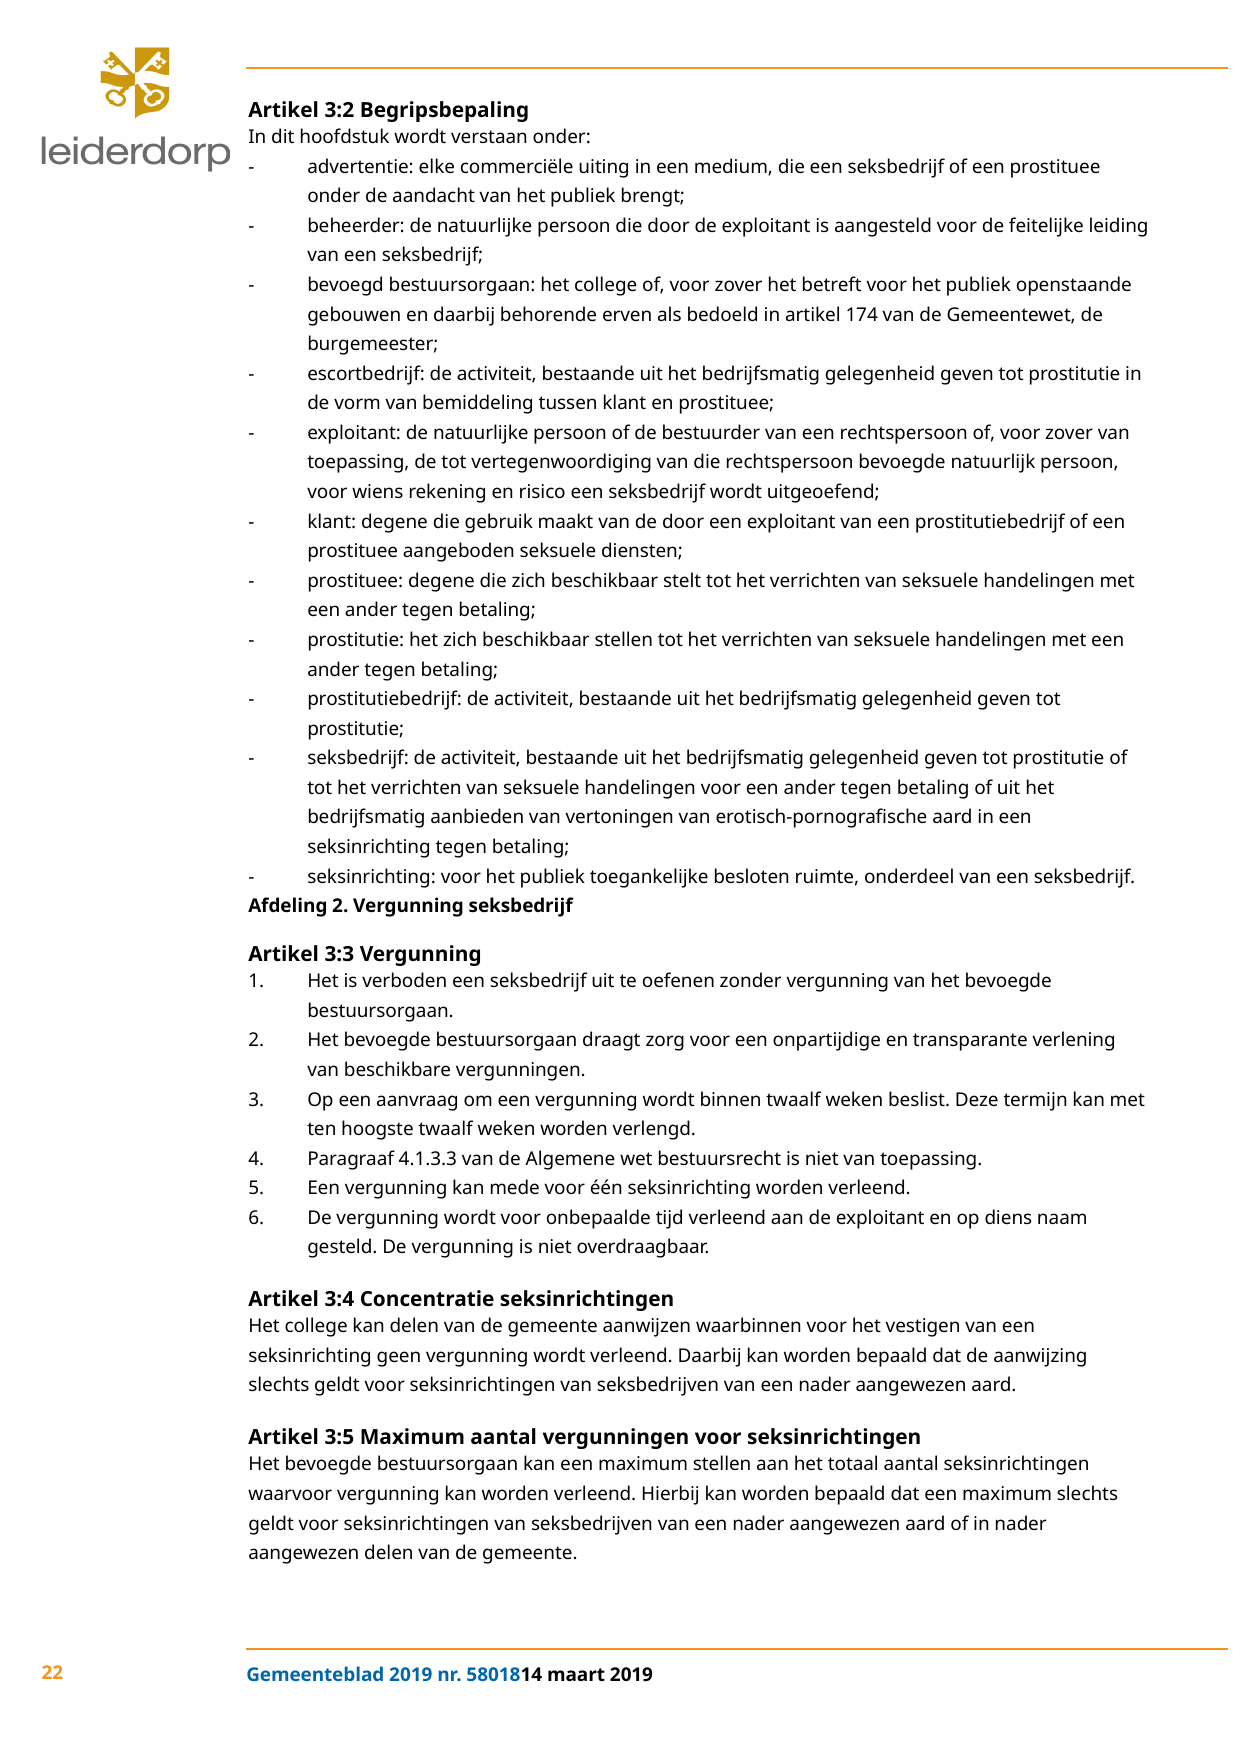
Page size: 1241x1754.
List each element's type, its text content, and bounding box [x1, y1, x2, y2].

text Artikel 3:3 Vergunning [248, 939, 1152, 967]
list prostituee: degene die zich beschikbaar stelt tot het verrichten van seksuele handelingen met een ander tegen betaling; [248, 567, 1152, 622]
list prostitutie: het zich beschikbaar stellen tot het verrichten van seksuele handelingen met een ander tegen betaling; [248, 626, 1152, 681]
list Het is verboden een seksbedrijf uit te oefenen zonder vergunning van het bevoegde bestuursorgaan. [248, 967, 1152, 1023]
list Een vergunning kan mede voor één seksinrichting worden verleend. [248, 1174, 1152, 1200]
list Paragraaf 4.1.3.3 van de Algemene wet bestuursrecht is niet van toepassing. [248, 1145, 1152, 1171]
text Het college kan delen van de gemeente aanwijzen waarbinnen voor het vestigen van een seksinrichting geen vergunning wordt verleend. Daarbij kan worden bepaald dat de aanwijzing slechts geldt voor seksinrichtingen van seksbedrijven van een nader aangewezen aard. [248, 1312, 1152, 1397]
text Artikel 3:4 Concentratie seksinrichtingen [248, 1284, 1152, 1312]
text In dit hoofdstuk wordt verstaan onder: [248, 123, 1152, 149]
list bevoegd bestuursorgaan: het college of, voor zover het betreft voor het publiek openstaande gebouwen en daarbij behorende erven als bedoeld in artikel 174 van de Gemeentewet, de burgemeester; [248, 271, 1152, 356]
list De vergunning wordt voor onbepaalde tijd verleend aan de exploitant en op diens naam gesteld. De vergunning is niet overdraagbaar. [248, 1204, 1152, 1259]
list Op een aanvraag om een vergunning wordt binnen twaalf weken beslist. Deze termijn kan met ten hoogste twaalf weken worden verlengd. [248, 1086, 1152, 1141]
list advertentie: elke commerciële uiting in een medium, die een seksbedrijf of een prostituee onder de aandacht van het publiek brengt; [248, 153, 1152, 208]
text Artikel 3:5 Maximum aantal vergunningen voor seksinrichtingen [248, 1422, 1152, 1451]
text Afdeling 2. Vergunning seksbedrijf [248, 892, 1152, 918]
list escortbedrijf: de activiteit, bestaande uit het bedrijfsmatig gelegenheid geven tot prostitutie in de vorm van bemiddeling tussen klant en prostituee; [248, 360, 1152, 415]
list prostitutiebedrijf: de activiteit, bestaande uit het bedrijfsmatig gelegenheid geven tot prostitutie; [248, 685, 1152, 741]
picture [41, 47, 231, 172]
list seksinrichting: voor het publiek toegankelijke besloten ruimte, onderdeel van een seksbedrijf. [248, 863, 1152, 888]
list Het bevoegde bestuursorgaan draagt zorg voor een onpartijdige en transparante verlening van beschikbare vergunningen. [248, 1027, 1152, 1082]
list beheerder: de natuurlijke persoon die door de exploitant is aangesteld voor de feitelijke leiding van een seksbedrijf; [248, 212, 1152, 267]
list exploitant: de natuurlijke persoon of de bestuurder van een rechtspersoon of, voor zover van toepassing, de tot vertegenwoordiging van die rechtspersoon bevoegde natuurlijk persoon, voor wiens rekening en risico een seksbedrijf wordt uitgeoefend; [248, 419, 1152, 504]
text Artikel 3:2 Begripsbepaling [248, 95, 1152, 123]
list seksbedrijf: de activiteit, bestaande uit het bedrijfsmatig gelegenheid geven tot prostitutie of tot het verrichten van seksuele handelingen voor een ander tegen betaling of uit het bedrijfsmatig aanbieden van vertoningen van erotisch-pornografische aard in een seksinrichting tegen betaling; [248, 744, 1152, 859]
list klant: degene die gebruik maakt van de door een exploitant van een prostitutiebedrijf of een prostituee aangeboden seksuele diensten; [248, 508, 1152, 563]
text Het bevoegde bestuursorgaan kan een maximum stellen aan het totaal aantal seksinrichtingen waarvoor vergunning kan worden verleend. Hierbij kan worden bepaald dat een maximum slechts geldt voor seksinrichtingen van seksbedrijven van een nader aangewezen aard of in nader aangewezen delen van de gemeente. [248, 1451, 1152, 1565]
